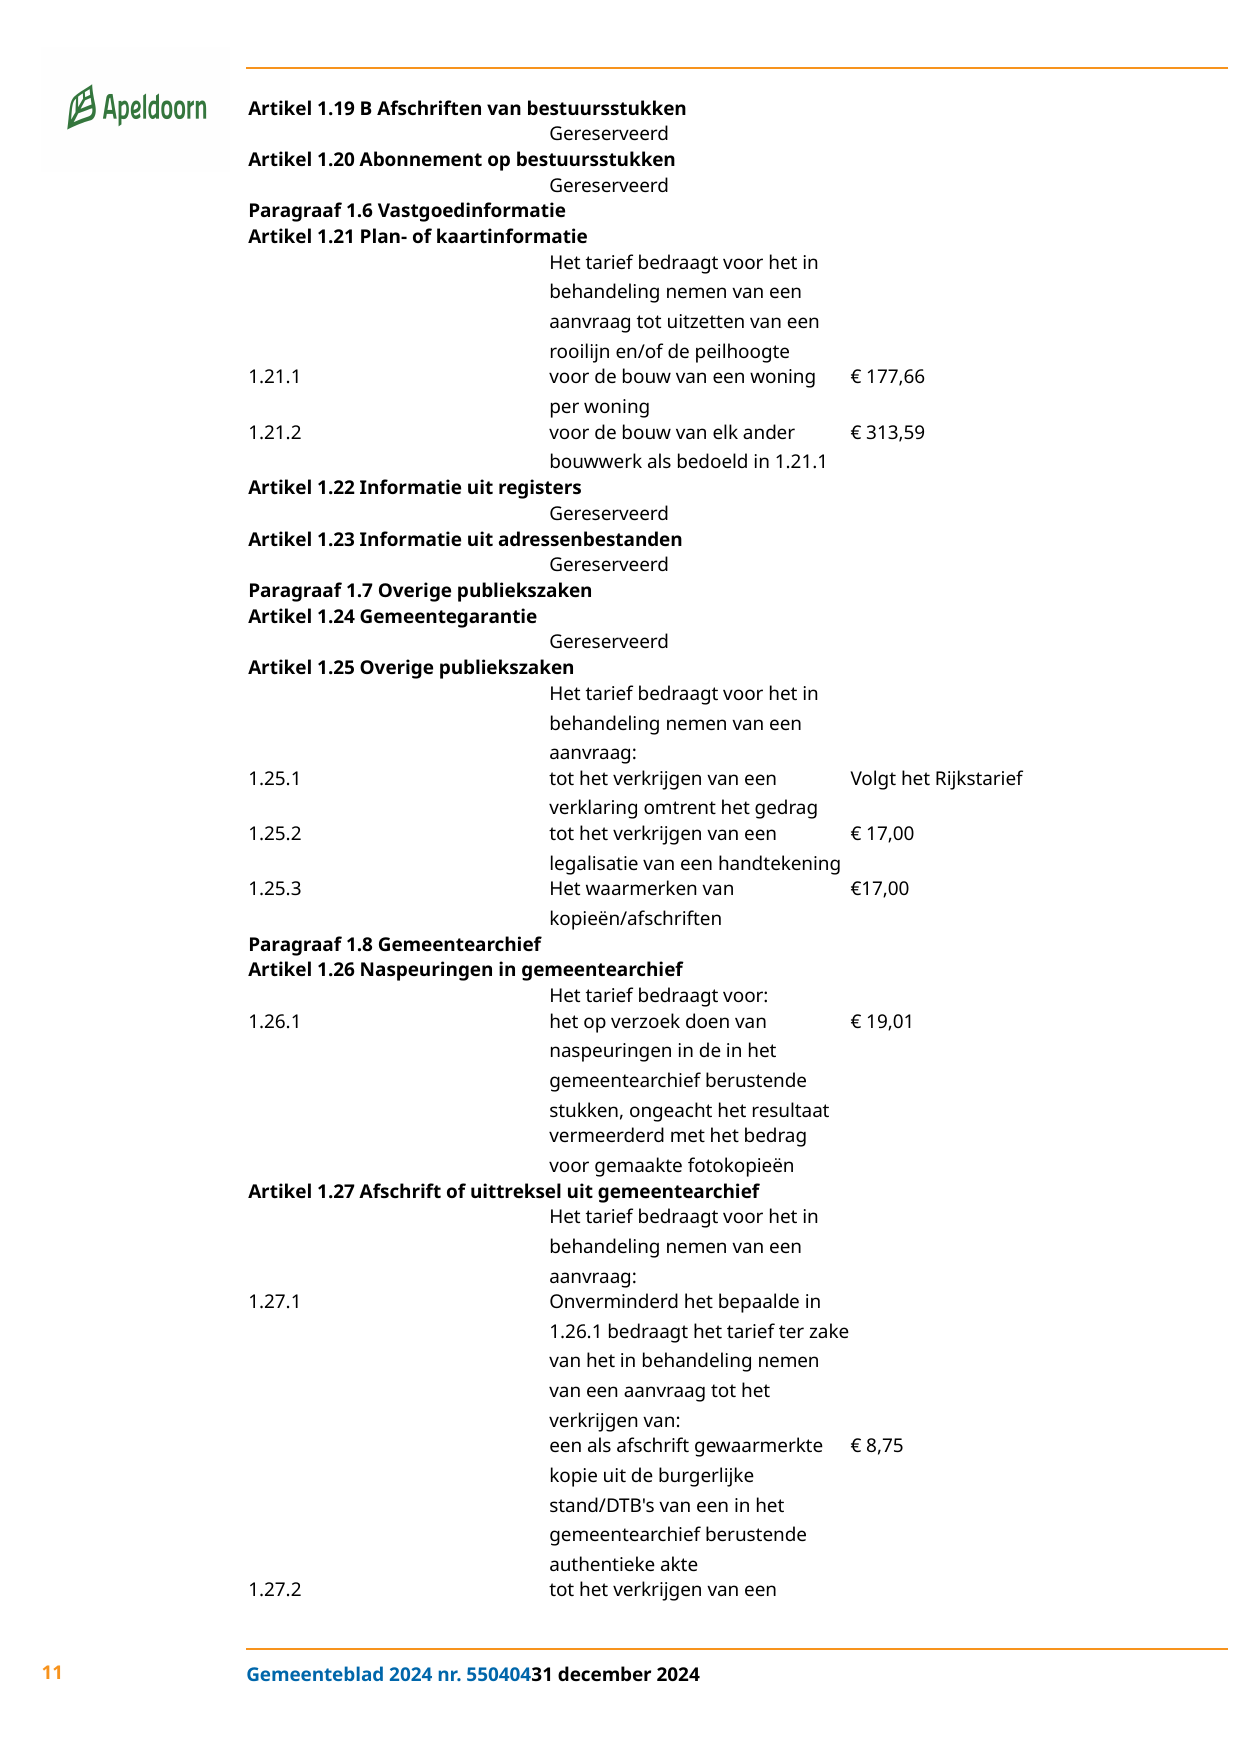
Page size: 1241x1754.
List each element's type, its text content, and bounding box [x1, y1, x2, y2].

table_cell [248, 1433, 549, 1577]
table_cell [850, 629, 1152, 654]
table_cell voor de bouw van elk ander bouwwerk als bedoeld in 1.21.1 [549, 419, 850, 474]
table_cell 1.26.1 [248, 1008, 549, 1123]
table_cell [248, 629, 549, 654]
table_cell [850, 1204, 1152, 1288]
table_cell € 17,00 [850, 820, 1152, 876]
table_cell € 177,66 [850, 364, 1152, 419]
table_cell Gereserveerd [549, 551, 850, 577]
table_cell [850, 1123, 1152, 1178]
table_cell [850, 680, 1152, 765]
table_cell Onverminderd het bepaalde in 1.26.1 bedraagt het tarief ter zake van het in behandeling nemen van een aanvraag tot het verkrijgen van: [549, 1289, 850, 1433]
table_cell tot het verkrijgen van een [549, 1577, 850, 1602]
table_cell Gereserveerd [549, 500, 850, 526]
table_cell Volgt het Rijkstarief [850, 765, 1152, 820]
table_cell een als afschrift gewaarmerkte kopie uit de burgerlijke stand/DTB's van een in het gemeentearchief berustende authentieke akte [549, 1433, 850, 1577]
table_cell Artikel 1.27 Afschrift of uittreksel uit gemeentearchief [248, 1178, 1152, 1204]
table_cell 1.21.1 [248, 364, 549, 419]
table_cell het op verzoek doen van naspeuringen in de in het gemeentearchief berustende stukken, ongeacht het resultaat [549, 1008, 850, 1123]
table_cell [248, 983, 549, 1008]
table_cell [850, 1289, 1152, 1433]
table_cell 1.27.1 [248, 1289, 549, 1433]
table_cell Het waarmerken van kopieën/afschriften [549, 876, 850, 931]
table_cell Artikel 1.19 B Afschriften van bestuursstukken [248, 95, 1152, 121]
table_cell €17,00 [850, 876, 1152, 931]
table_cell Het tarief bedraagt voor: [549, 983, 850, 1008]
table_cell [850, 121, 1152, 146]
table_cell [248, 1204, 549, 1288]
table_cell [248, 249, 549, 364]
table_cell Artikel 1.21 Plan- of kaartinformatie [248, 224, 1152, 249]
table_cell € 8,75 [850, 1433, 1152, 1577]
table_cell [248, 551, 549, 577]
table_cell € 313,59 [850, 419, 1152, 474]
table_cell 1.25.1 [248, 765, 549, 820]
table_cell Het tarief bedraagt voor het in behandeling nemen van een aanvraag: [549, 680, 850, 765]
table_cell € 19,01 [850, 1008, 1152, 1123]
table_cell 1.21.2 [248, 419, 549, 474]
table_cell Gereserveerd [549, 629, 850, 654]
table_cell tot het verkrijgen van een verklaring omtrent het gedrag [549, 765, 850, 820]
table_cell 1.27.2 [248, 1577, 549, 1602]
table_cell [850, 1577, 1152, 1602]
table_cell Artikel 1.24 Gemeentegarantie [248, 603, 1152, 629]
table_cell [850, 172, 1152, 198]
table_cell Paragraaf 1.7 Overige publiekszaken [248, 577, 1152, 603]
table_cell vermeerderd met het bedrag voor gemaakte fotokopieën [549, 1123, 850, 1178]
table_cell 1.25.3 [248, 876, 549, 931]
table_cell [850, 249, 1152, 364]
table_cell Het tarief bedraagt voor het in behandeling nemen van een aanvraag: [549, 1204, 850, 1288]
table_cell Paragraaf 1.6 Vastgoedinformatie [248, 198, 1152, 223]
table_cell [248, 1123, 549, 1178]
table_cell Gereserveerd [549, 121, 850, 146]
table_cell Artikel 1.26 Naspeuringen in gemeentearchief [248, 957, 1152, 982]
table_cell Artikel 1.23 Informatie uit adressenbestanden [248, 526, 1152, 551]
table_cell Het tarief bedraagt voor het in behandeling nemen van een aanvraag tot uitzetten van een rooilijn en/of de peilhoogte [549, 249, 850, 364]
table_cell Artikel 1.22 Informatie uit registers [248, 474, 1152, 500]
table_cell Gereserveerd [549, 172, 850, 198]
table_cell [850, 983, 1152, 1008]
table_cell [248, 500, 549, 526]
table_cell [850, 551, 1152, 577]
table_cell [248, 121, 549, 146]
table_cell [248, 680, 549, 765]
picture [41, 47, 231, 172]
table_cell tot het verkrijgen van een legalisatie van een handtekening [549, 820, 850, 876]
table_cell [850, 500, 1152, 526]
table_cell voor de bouw van een woning per woning [549, 364, 850, 419]
table_cell Artikel 1.25 Overige publiekszaken [248, 654, 1152, 680]
table_cell Paragraaf 1.8 Gemeentearchief [248, 931, 1152, 957]
table_cell 1.25.2 [248, 820, 549, 876]
table_cell [248, 172, 549, 198]
table_cell Artikel 1.20 Abonnement op bestuursstukken [248, 146, 1152, 172]
